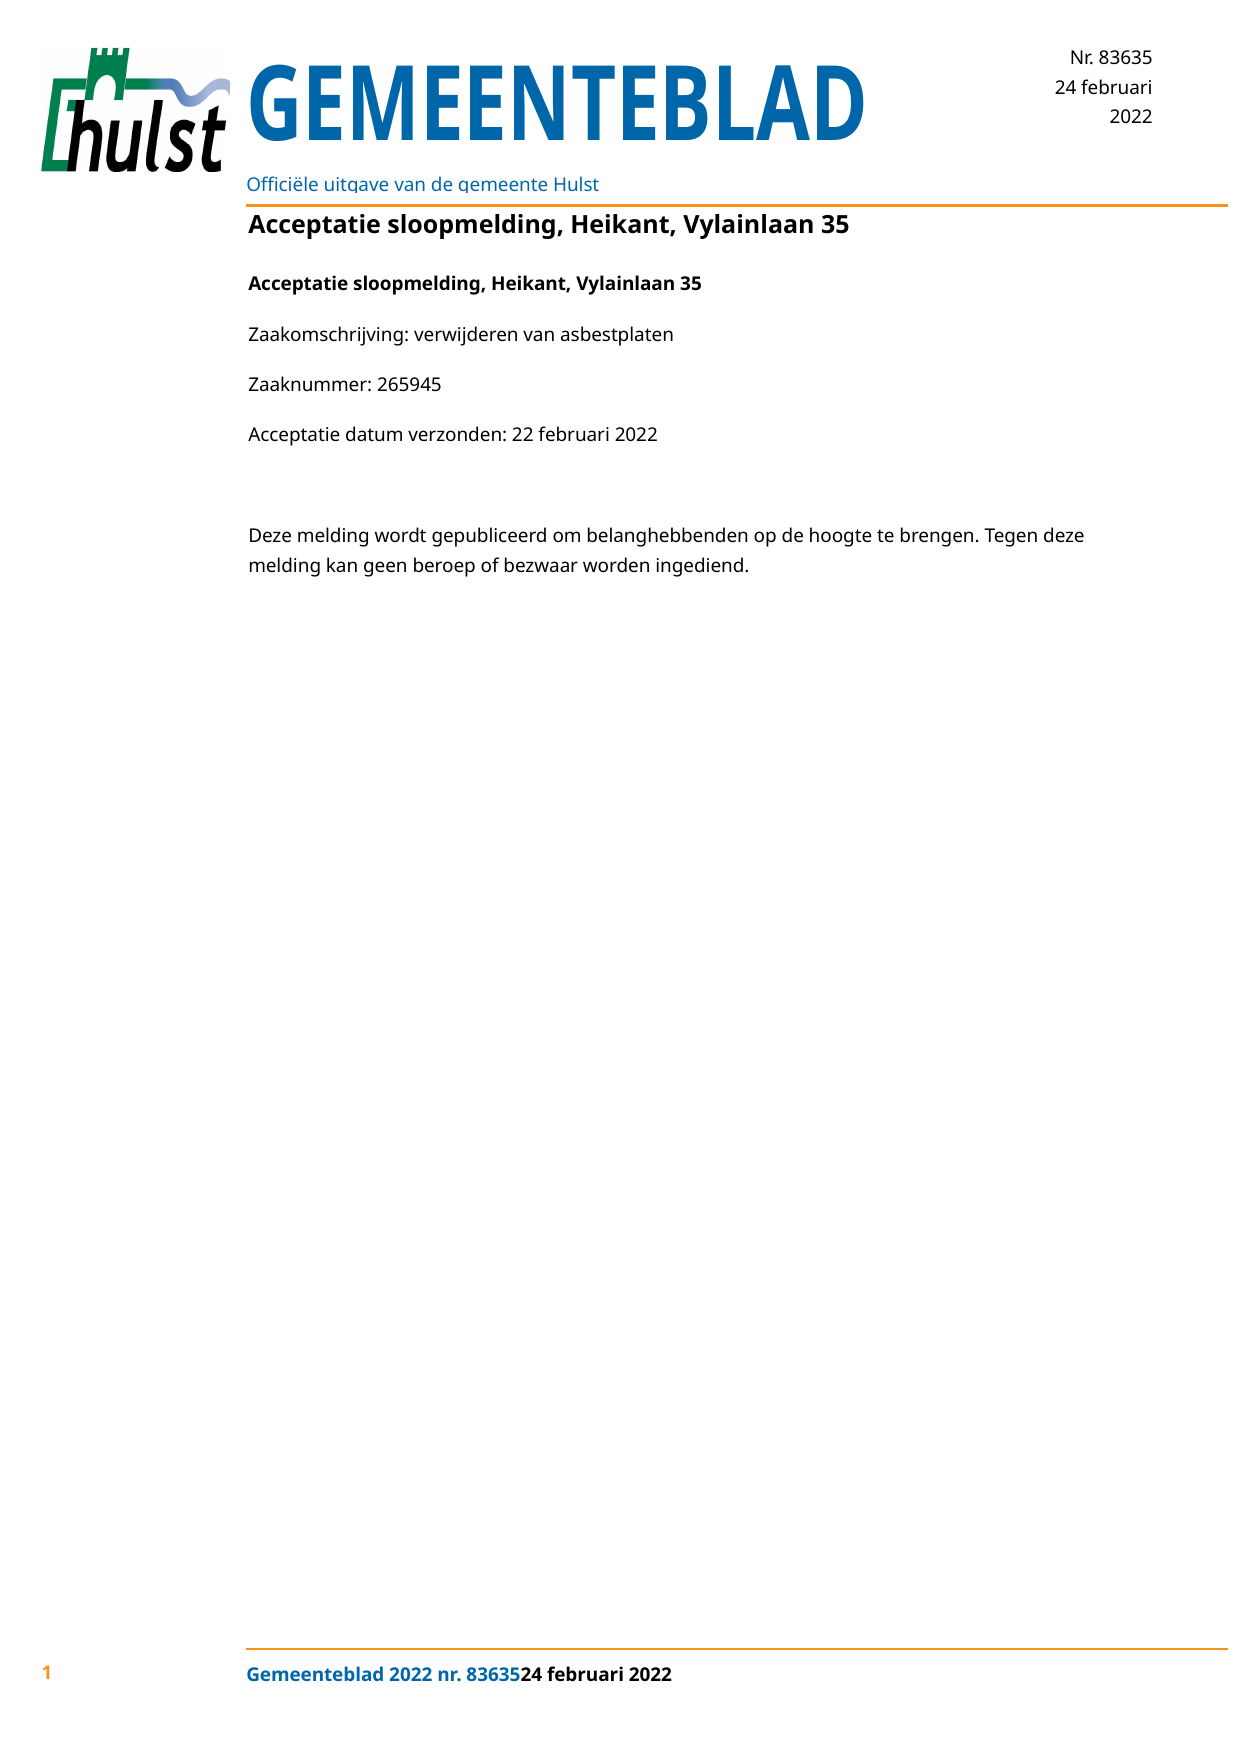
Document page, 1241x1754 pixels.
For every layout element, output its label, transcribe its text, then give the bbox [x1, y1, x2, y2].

text Acceptatie datum verzonden: 22 februari 2022 [248, 422, 1152, 447]
text Deze melding wordt gepubliceerd om belanghebbenden op de hoogte te brengen. Tegen deze melding kan geen beroep of bezwaar worden ingediend. [248, 522, 1152, 578]
picture [41, 47, 231, 172]
text Zaaknummer: 265945 [248, 371, 1152, 397]
text Acceptatie sloopmelding, Heikant, Vylainlaan 35 [248, 207, 1152, 241]
text Zaakomschrijving: verwijderen van asbestplaten [248, 321, 1152, 346]
text Acceptatie sloopmelding, Heikant, Vylainlaan 35 [248, 270, 1152, 296]
